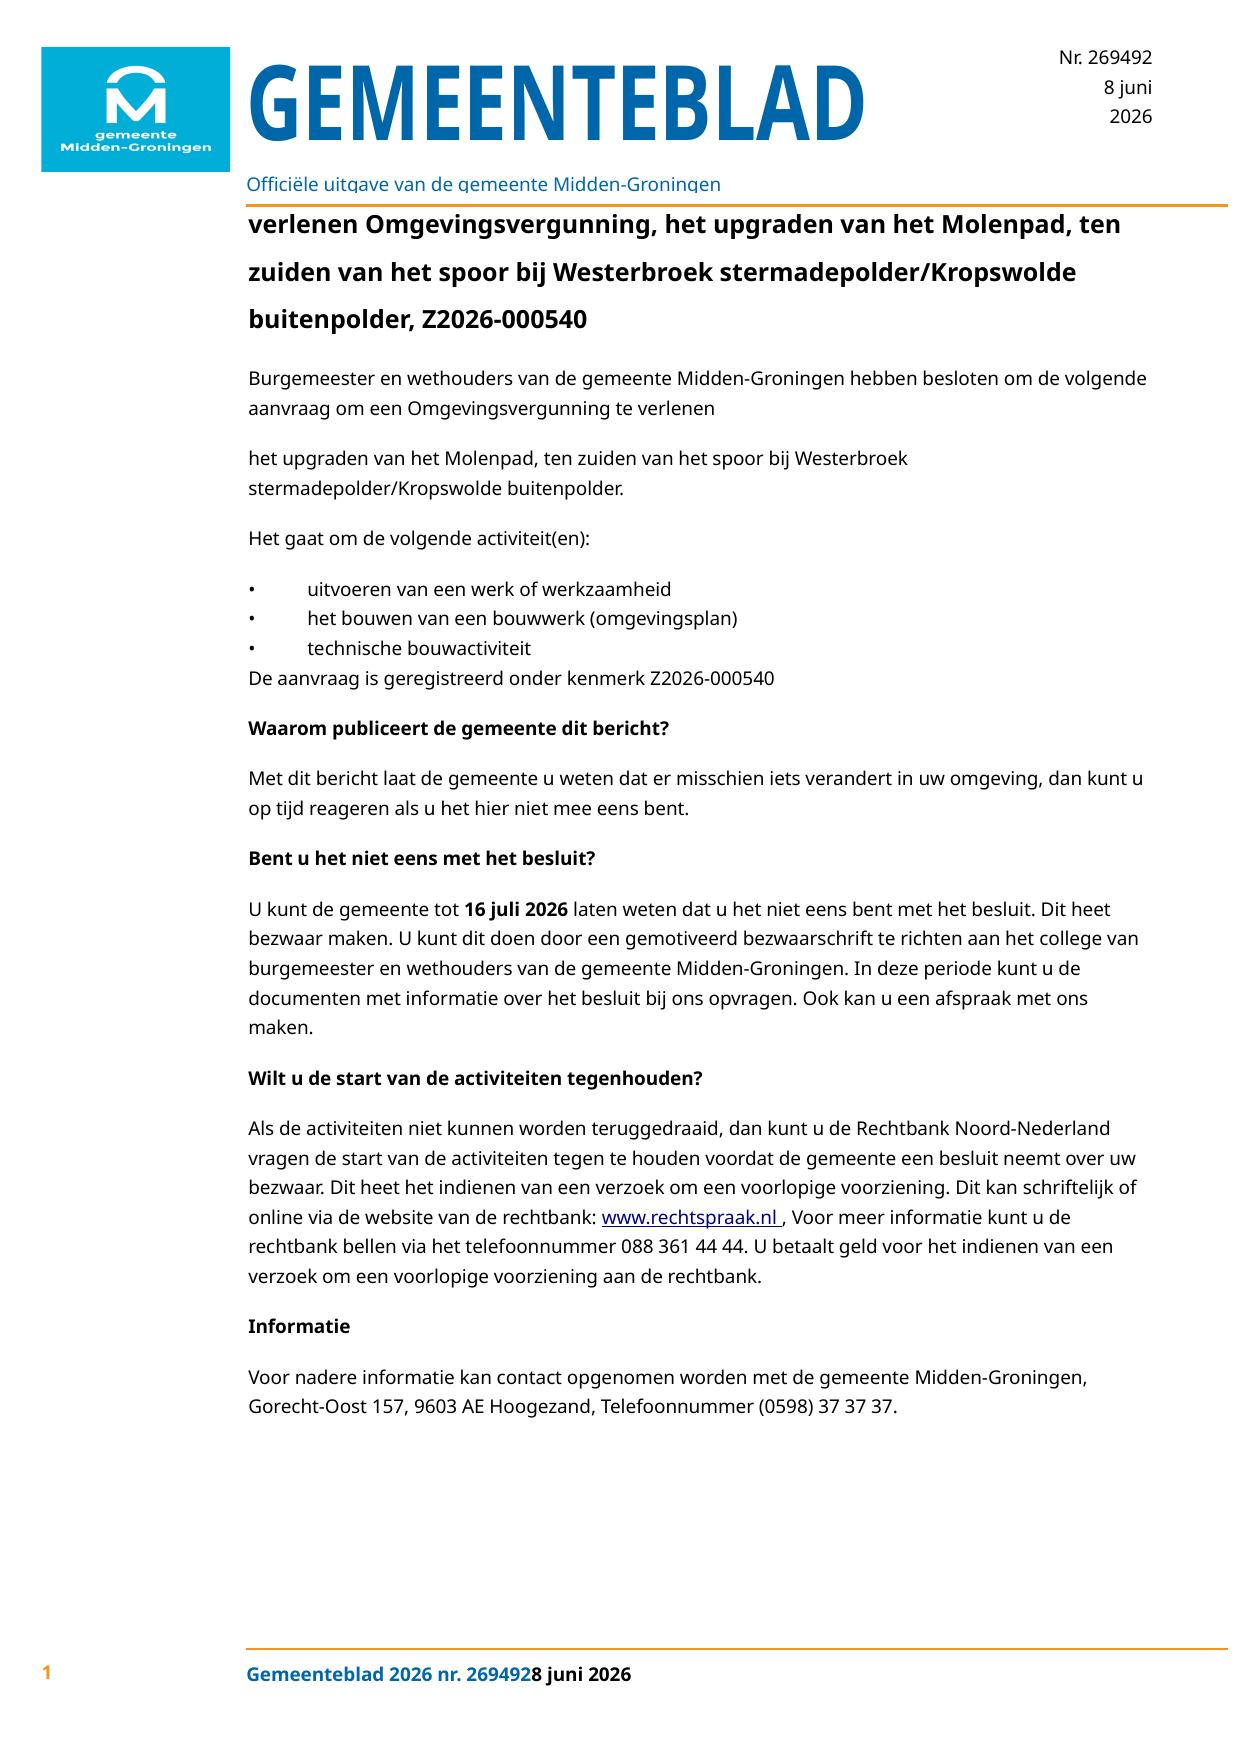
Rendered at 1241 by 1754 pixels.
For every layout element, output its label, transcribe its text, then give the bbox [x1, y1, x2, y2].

text Als de activiteiten niet kunnen worden teruggedraaid, dan kunt u de Rechtbank Noord-Nederland vragen de start van de activiteiten tegen te houden voordat de gemeente een besluit neemt over uw bezwaar. Dit heet het indienen van een verzoek om een voorlopige voorziening. Dit kan schriftelijk of online via de website van de rechtbank: www.rechtspraak.nl , Voor meer informatie kunt u de rechtbank bellen via het telefoonnummer 088 361 44 44. U betaalt geld voor het indienen van een verzoek om een voorlopige voorziening aan de rechtbank. [248, 1115, 1152, 1289]
text Met dit bericht laat de gemeente u weten dat er misschien iets verandert in uw omgeving, dan kunt u op tijd reageren als u het hier niet mee eens bent. [248, 766, 1152, 821]
text verlenen Omgevingsvergunning, het upgraden van het Molenpad, ten zuiden van het spoor bij Westerbroek stermadepolder/Kropswolde buitenpolder, Z2026-000540 [248, 207, 1152, 336]
picture [107, 89, 165, 122]
text U kunt de gemeente tot 16 juli 2026 laten weten dat u het niet eens bent met het besluit. Dit heet bezwaar maken. U kunt dit doen door een gemotiveerd bezwaarschrift te richten aan het college van burgemeester en wethouders van de gemeente Midden-Groningen. In deze periode kunt u de documenten met informatie over het besluit bij ons opvragen. Ook kan u een afspraak met ons maken. [248, 896, 1152, 1040]
text Waarom publiceert de gemeente dit bericht? [248, 715, 1152, 741]
list het bouwen van een bouwwerk (omgevingsplan) [248, 606, 1152, 631]
text het upgraden van het Molenpad, ten zuiden van het spoor bij Westerbroek stermadepolder/Kropswolde buitenpolder. [248, 446, 1152, 501]
text Wilt u de start van de activiteiten tegenhouden? [248, 1065, 1152, 1090]
picture [108, 66, 164, 82]
text Informatie [248, 1313, 1152, 1339]
text Burgemeester en wethouders van de gemeente Midden-Groningen hebben besloten om de volgende aanvraag om een Omgevingsvergunning te verlenen [248, 366, 1152, 421]
text Voor nadere informatie kan contact opgenomen worden met de gemeente Midden-Groningen, Gorecht-Oost 157, 9603 AE Hoogezand, Telefoonnummer (0598) 37 37 37. [248, 1364, 1152, 1419]
list uitvoeren van een werk of werkzaamheid [248, 576, 1152, 602]
text Het gaat om de volgende activiteit(en): [248, 526, 1152, 551]
picture [184, 146, 190, 153]
list technische bouwactiviteit [248, 635, 1152, 661]
text De aanvraag is geregistreerd onder kenmerk Z2026-000540 [248, 665, 1152, 690]
text Bent u het niet eens met het besluit? [248, 846, 1152, 871]
